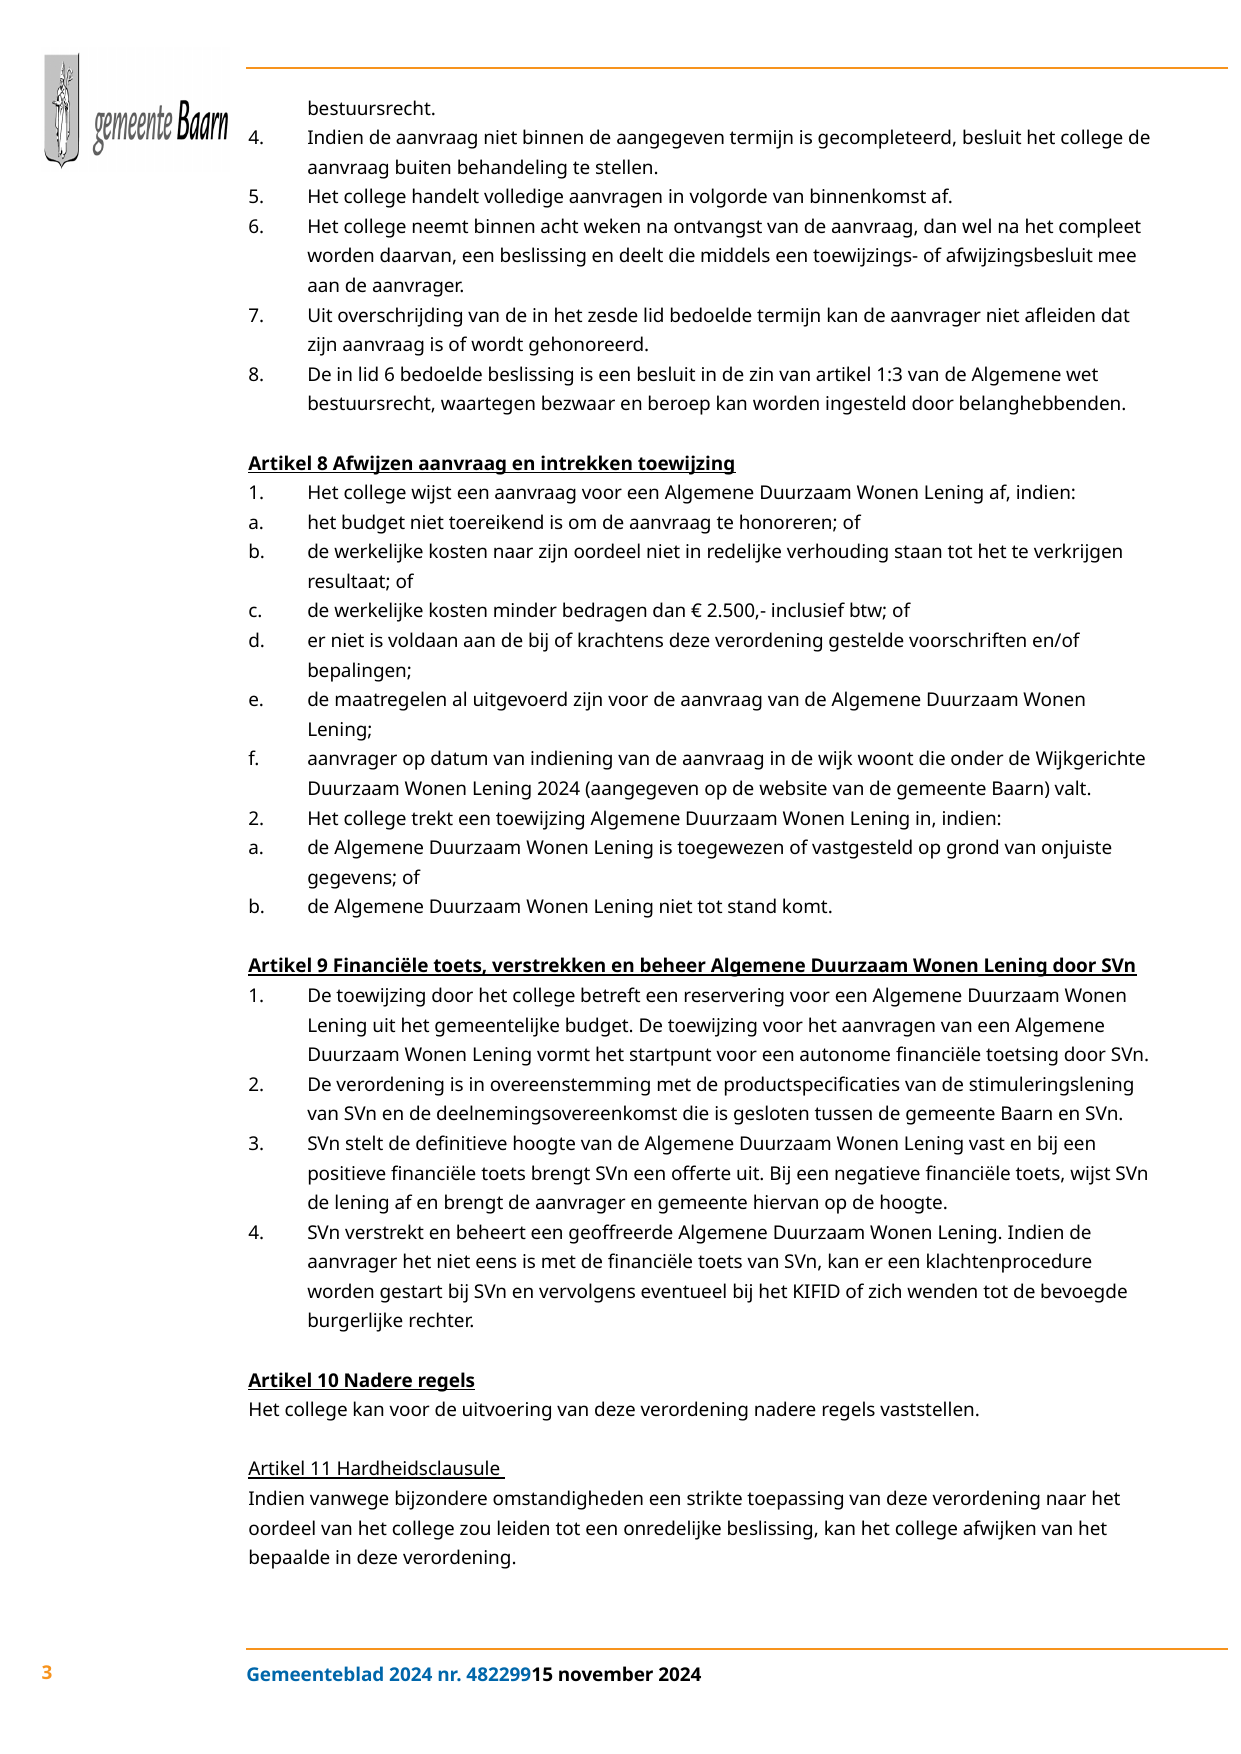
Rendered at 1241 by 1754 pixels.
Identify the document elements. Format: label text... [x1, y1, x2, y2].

list SVn verstrekt en beheert een geoffreerde Algemene Duurzaam Wonen Lening. Indien de aanvrager het niet eens is met de financiële toets van SVn, kan er een klachtenprocedure worden gestart bij SVn en vervolgens eventueel bij het KIFID of zich wenden tot de bevoegde burgerlijke rechter. [248, 1219, 1152, 1333]
list Uit overschrijding van de in het zesde lid bedoelde termijn kan de aanvrager niet afleiden dat zijn aanvraag is of wordt gehonoreerd. [248, 302, 1152, 357]
text Artikel 9 Financiële toets, verstrekken en beheer Algemene Duurzaam Wonen Lening door SVn [248, 953, 1152, 978]
list aanvrager op datum van indiening van de aanvraag in de wijk woont die onder de Wijkgerichte Duurzaam Wonen Lening 2024 (aangegeven op de website van de gemeente Baarn) valt. [248, 746, 1152, 801]
list de Algemene Duurzaam Wonen Lening niet tot stand komt. [248, 893, 1152, 919]
list de werkelijke kosten naar zijn oordeel niet in redelijke verhouding staan tot het te verkrijgen resultaat; of [248, 538, 1152, 594]
list De toewijzing door het college betreft een reservering voor een Algemene Duurzaam Wonen Lening uit het gemeentelijke budget. De toewijzing voor het aanvragen van een Algemene Duurzaam Wonen Lening vormt het startpunt voor een autonome financiële toetsing door SVn. [248, 982, 1152, 1067]
list Indien de aanvraag niet binnen de aangegeven termijn is gecompleteerd, besluit het college de aanvraag buiten behandeling te stellen. [248, 124, 1152, 180]
list SVn stelt de definitieve hoogte van de Algemene Duurzaam Wonen Lening vast en bij een positieve financiële toets brengt SVn een offerte uit. Bij een negatieve financiële toets, wijst SVn de lening af en brengt de aanvrager en gemeente hiervan op de hoogte. [248, 1130, 1152, 1215]
text Artikel 10 Nadere regels [248, 1367, 1152, 1393]
text Het college kan voor de uitvoering van deze verordening nadere regels vaststellen. [248, 1396, 1152, 1422]
text Artikel 11 Hardheidsclausule [248, 1456, 1152, 1481]
list de werkelijke kosten minder bedragen dan € 2.500,- inclusief btw; of [248, 598, 1152, 623]
list Het college wijst een aanvraag voor een Algemene Duurzaam Wonen Lening af, indien: [248, 479, 1152, 505]
list De verordening is in overeenstemming met de productspecificaties van de stimuleringslening van SVn en de deelnemingsovereenkomst die is gesloten tussen de gemeente Baarn en SVn. [248, 1071, 1152, 1126]
list bestuursrecht. [248, 95, 1152, 121]
picture [41, 47, 231, 172]
list het budget niet toereikend is om de aanvraag te honoreren; of [248, 509, 1152, 535]
text Indien vanwege bijzondere omstandigheden een strikte toepassing van deze verordening naar het oordeel van het college zou leiden tot een onredelijke beslissing, kan het college afwijken van het bepaalde in deze verordening. [248, 1485, 1152, 1570]
list Het college trekt een toewijzing Algemene Duurzaam Wonen Lening in, indien: [248, 805, 1152, 831]
list De in lid 6 bedoelde beslissing is een besluit in de zin van artikel 1:3 van de Algemene wet bestuursrecht, waartegen bezwaar en beroep kan worden ingesteld door belanghebbenden. [248, 361, 1152, 416]
text Artikel 8 Afwijzen aanvraag en intrekken toewijzing [248, 450, 1152, 476]
list Het college handelt volledige aanvragen in volgorde van binnenkomst af. [248, 183, 1152, 209]
list de maatregelen al uitgevoerd zijn voor de aanvraag van de Algemene Duurzaam Wonen Lening; [248, 686, 1152, 742]
list er niet is voldaan aan de bij of krachtens deze verordening gestelde voorschriften en/of bepalingen; [248, 627, 1152, 683]
list Het college neemt binnen acht weken na ontvangst van de aanvraag, dan wel na het compleet worden daarvan, een beslissing en deelt die middels een toewijzings- of afwijzingsbesluit mee aan de aanvrager. [248, 213, 1152, 298]
list de Algemene Duurzaam Wonen Lening is toegewezen of vastgesteld op grond van onjuiste gegevens; of [248, 834, 1152, 890]
